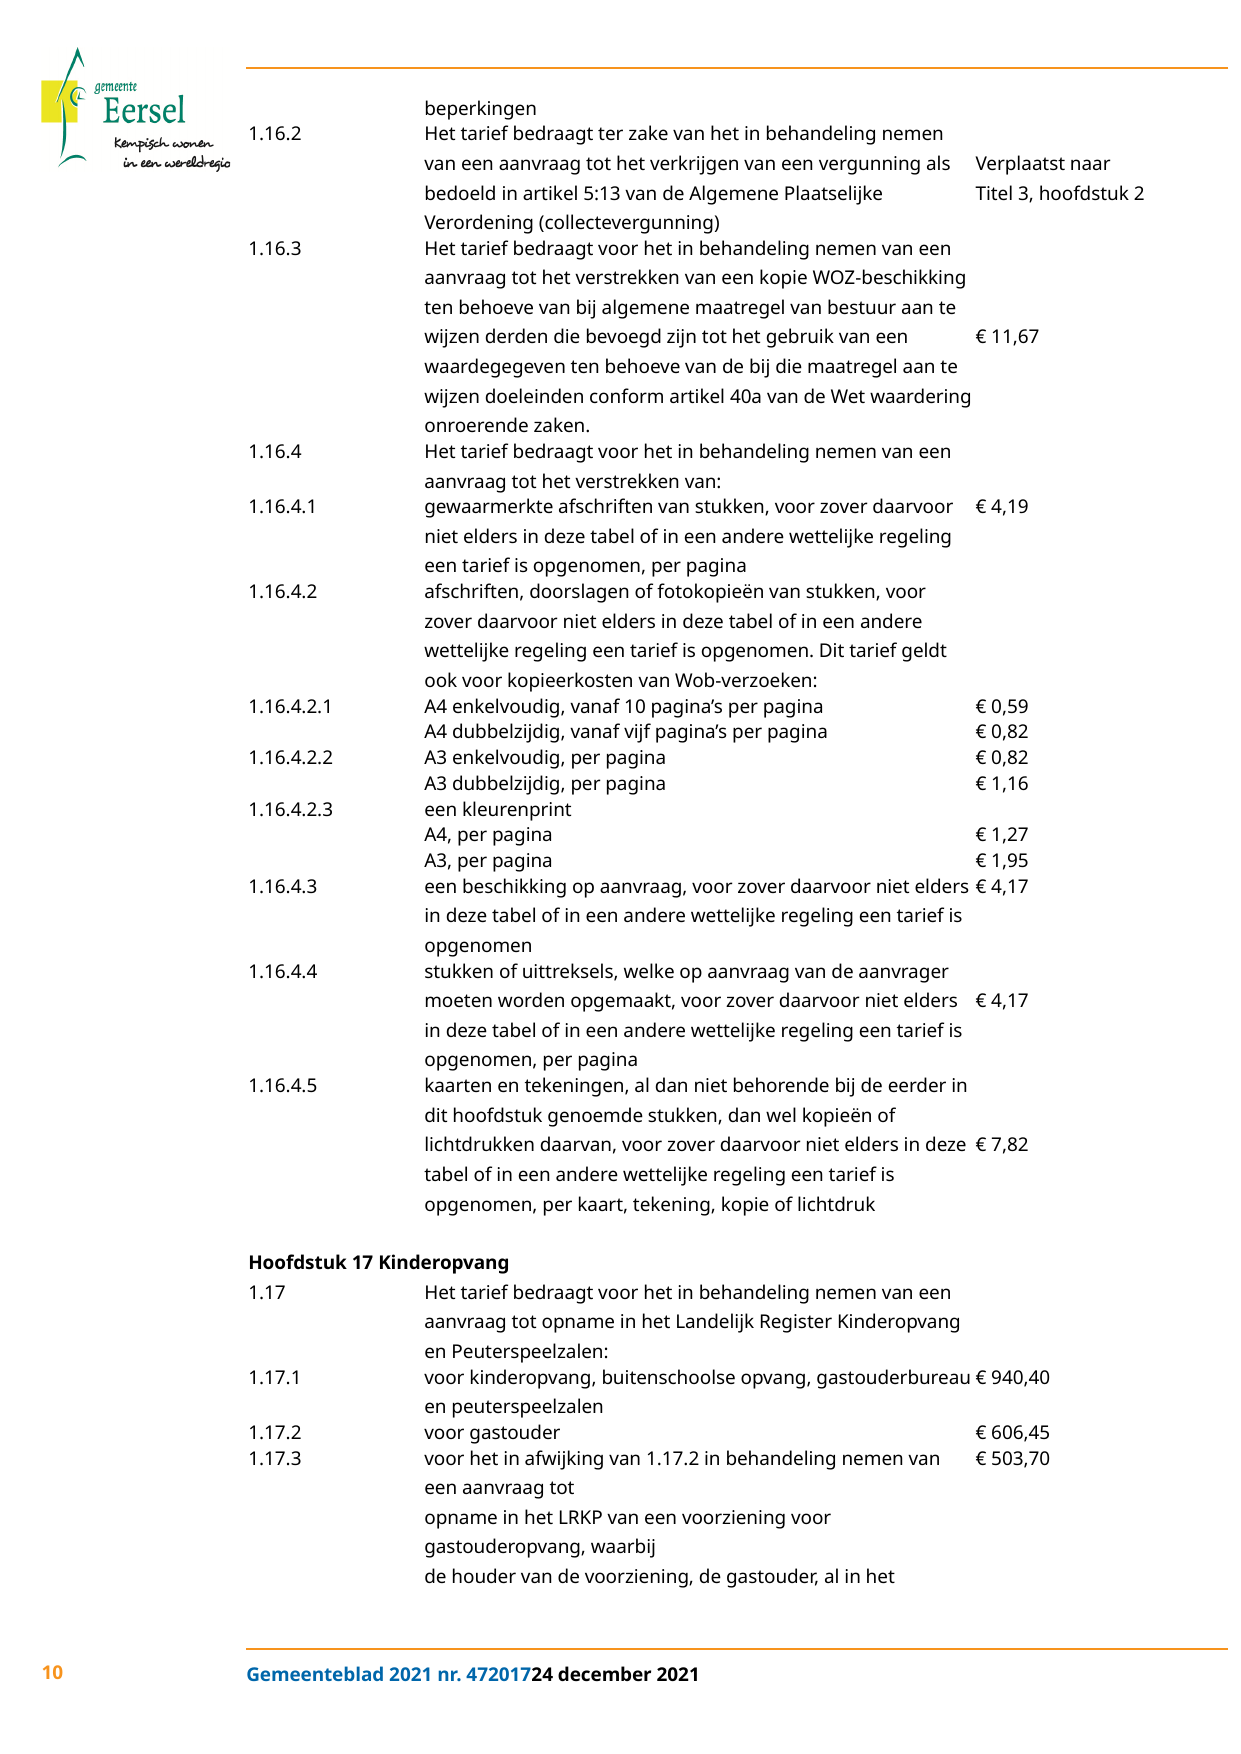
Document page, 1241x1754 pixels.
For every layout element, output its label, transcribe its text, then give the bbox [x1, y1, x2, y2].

table_cell A3, per pagina [424, 847, 975, 873]
table_cell € 606,45 [975, 1419, 1152, 1445]
table_header Het tarief bedraagt voor het in behandeling nemen van een aanvraag tot opname in het Landelijk Register Kinderopvang en Peuterspeelzalen: [424, 1279, 975, 1364]
table_cell 1.17.1 [248, 1364, 424, 1419]
table_cell A4 enkelvoudig, vanaf 10 pagina’s per pagina [424, 693, 975, 719]
table_cell € 1,95 [975, 847, 1152, 873]
table_cell 1.16.4 [248, 438, 424, 493]
table_cell € 4,19 [975, 494, 1152, 578]
table_header [975, 1279, 1152, 1364]
text Hoofdstuk 17 Kinderopvang [248, 1249, 1152, 1275]
table_cell voor kinderopvang, buitenschoolse opvang, gastouderbureau en peuterspeelzalen [424, 1364, 975, 1419]
table_cell € 0,82 [975, 744, 1152, 770]
table_cell € 11,67 [975, 235, 1152, 438]
table_cell € 4,17 [975, 958, 1152, 1072]
table_cell stukken of uittreksels, welke op aanvraag van de aanvrager moeten worden opgemaakt, voor zover daarvoor niet elders in deze tabel of in een andere wettelijke regeling een tarief is opgenomen, per pagina [424, 958, 975, 1072]
table_cell een kleurenprint [424, 796, 975, 822]
table_cell € 1,27 [975, 822, 1152, 847]
table_cell A4 dubbelzijdig, vanaf vijf pagina’s per pagina [424, 719, 975, 744]
table_cell een beschikking op aanvraag, voor zover daarvoor niet elders in deze tabel of in een andere wettelijke regeling een tarief is opgenomen [424, 873, 975, 958]
table_cell [248, 847, 424, 873]
table_cell [248, 770, 424, 796]
table_cell A4, per pagina [424, 822, 975, 847]
table_cell € 940,40 [975, 1364, 1152, 1419]
table_cell € 0,82 [975, 719, 1152, 744]
table_cell 1.16.4.4 [248, 958, 424, 1072]
table_cell Het tarief bedraagt voor het in behandeling nemen van een aanvraag tot het verstrekken van een kopie WOZ-beschikking ten behoeve van bij algemene maatregel van bestuur aan te wijzen derden die bevoegd zijn tot het gebruik van een waardegegeven ten behoeve van de bij die maatregel aan te wijzen doeleinden conform artikel 40a van de Wet waardering onroerende zaken. [424, 235, 975, 438]
table_cell afschriften, doorslagen of fotokopieën van stukken, voor zover daarvoor niet elders in deze tabel of in een andere wettelijke regeling een tarief is opgenomen. Dit tarief geldt ook voor kopieerkosten van Wob-verzoeken: [424, 579, 975, 693]
table_cell 1.16.2 [248, 121, 424, 235]
table_cell € 7,82 [975, 1073, 1152, 1216]
table_cell 1.16.4.2.3 [248, 796, 424, 822]
table_cell € 503,70 [975, 1445, 1152, 1589]
table_cell [248, 822, 424, 847]
table_cell € 1,16 [975, 770, 1152, 796]
table_header beperkingen [424, 95, 975, 121]
table_cell Het tarief bedraagt ter zake van het in behandeling nemen van een aanvraag tot het verkrijgen van een vergunning als bedoeld in artikel 5:13 van de Algemene Plaatselijke Verordening (collectevergunning) [424, 121, 975, 235]
table_cell 1.16.4.1 [248, 494, 424, 578]
table_header [248, 95, 424, 121]
table_cell 1.16.4.2.2 [248, 744, 424, 770]
table_cell € 4,17 [975, 873, 1152, 958]
table_cell kaarten en tekeningen, al dan niet behorende bij de eerder in dit hoofdstuk genoemde stukken, dan wel kopieën of lichtdrukken daarvan, voor zover daarvoor niet elders in deze tabel of in een andere wettelijke regeling een tarief is opgenomen, per kaart, tekening, kopie of lichtdruk [424, 1073, 975, 1216]
table_cell € 0,59 [975, 693, 1152, 719]
table_header [975, 95, 1152, 121]
picture [41, 47, 231, 172]
table_cell 1.17.3 [248, 1445, 424, 1589]
table_header 1.17 [248, 1279, 424, 1364]
table_cell gewaarmerkte afschriften van stukken, voor zover daarvoor niet elders in deze tabel of in een andere wettelijke regeling een tarief is opgenomen, per pagina [424, 494, 975, 578]
table_cell 1.16.3 [248, 235, 424, 438]
table_cell [975, 579, 1152, 693]
table_cell A3 dubbelzijdig, per pagina [424, 770, 975, 796]
table_cell voor het in afwijking van 1.17.2 in behandeling nemen van een aanvraag tot opname in het LRKP van een voorziening voor gastouderopvang, waarbij de houder van de voorziening, de gastouder, al in het [424, 1445, 975, 1589]
table_cell A3 enkelvoudig, per pagina [424, 744, 975, 770]
table_cell 1.16.4.2 [248, 579, 424, 693]
table_cell Het tarief bedraagt voor het in behandeling nemen van een aanvraag tot het verstrekken van: [424, 438, 975, 493]
table_cell 1.16.4.3 [248, 873, 424, 958]
table_cell [248, 719, 424, 744]
table_cell [975, 438, 1152, 493]
table_cell Verplaatst naar Titel 3, hoofdstuk 2 [975, 121, 1152, 235]
table_cell 1.16.4.5 [248, 1073, 424, 1216]
table_cell 1.16.4.2.1 [248, 693, 424, 719]
table_cell [975, 796, 1152, 822]
table_cell 1.17.2 [248, 1419, 424, 1445]
table_cell voor gastouder [424, 1419, 975, 1445]
